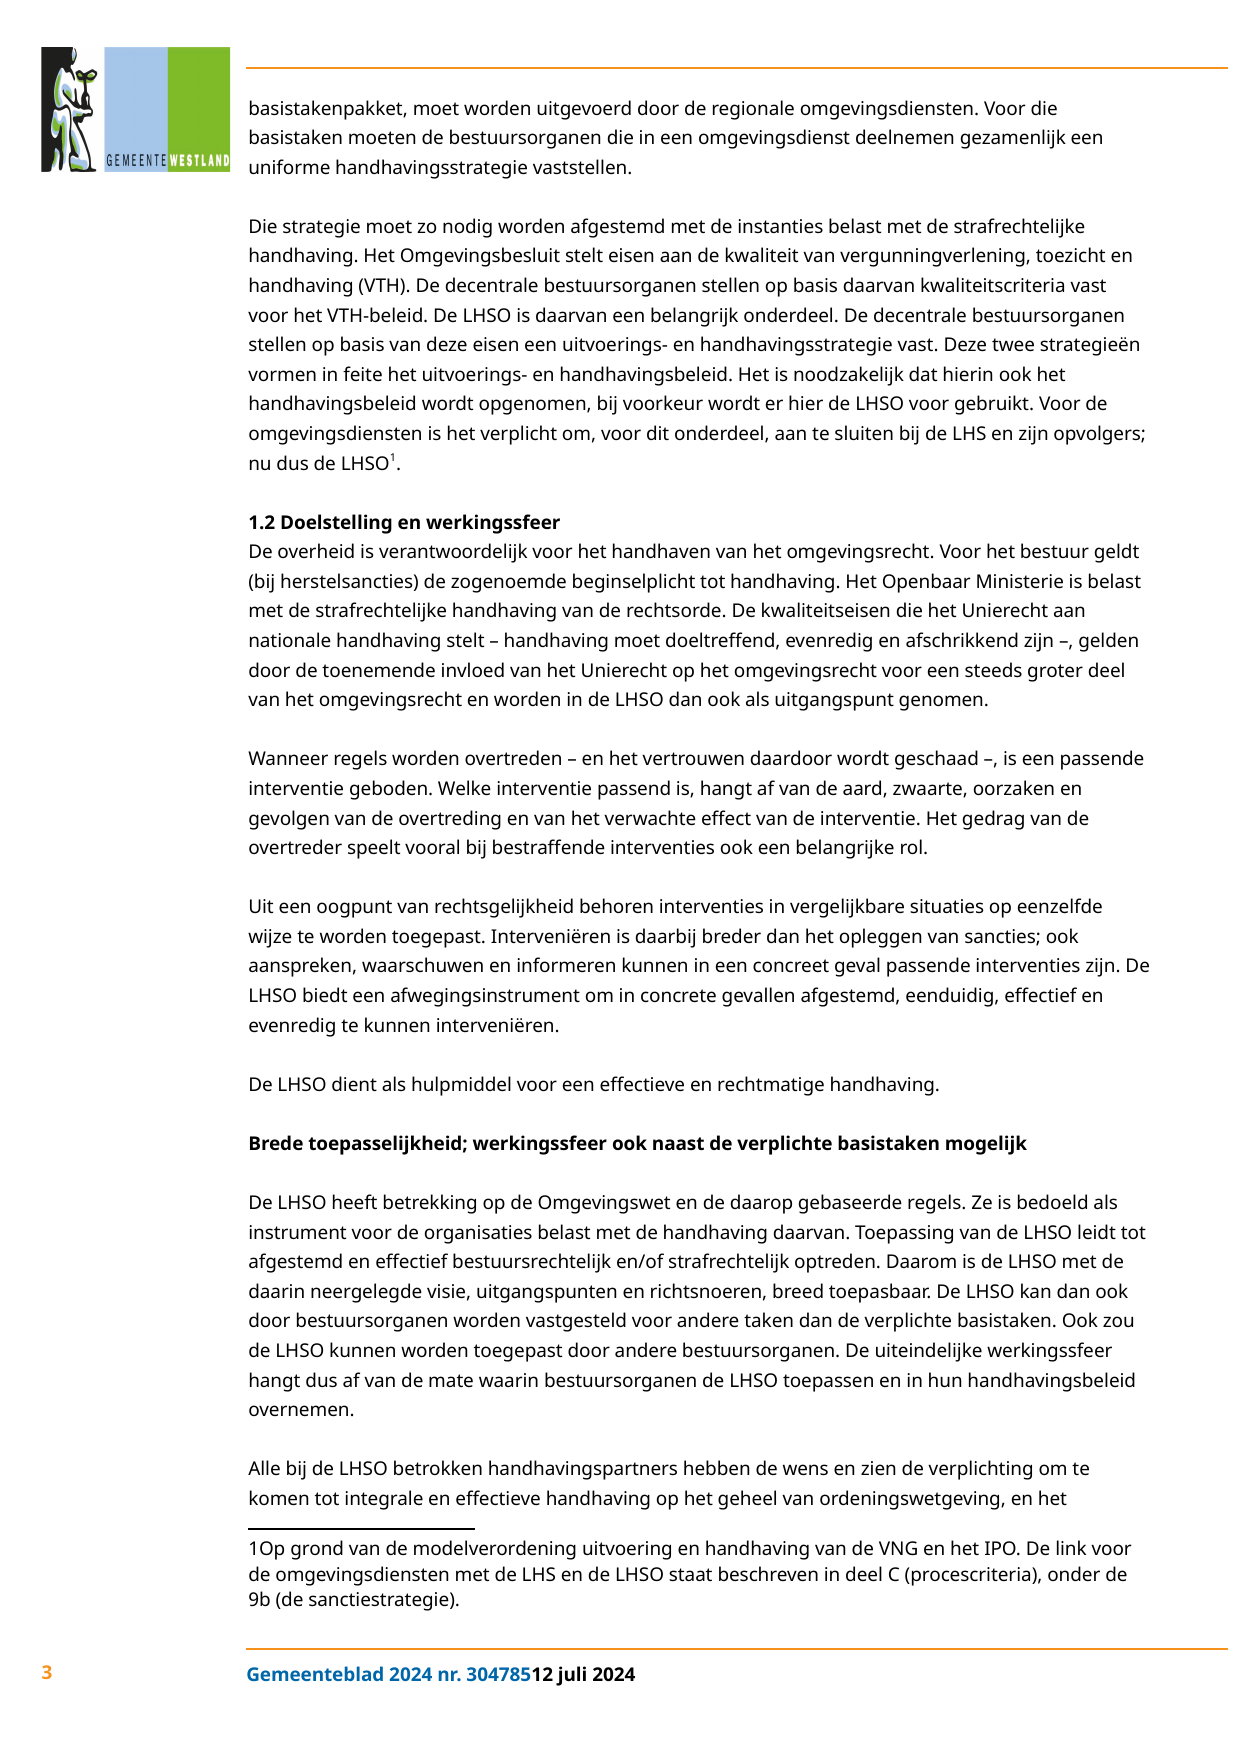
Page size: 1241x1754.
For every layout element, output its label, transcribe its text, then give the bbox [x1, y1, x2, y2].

text De LHSO dient als hulpmiddel voor een effectieve en rechtmatige handhaving. [248, 1071, 1152, 1097]
text Op grond van de modelverordening uitvoering en handhaving van de VNG en het IPO. De link voor de omgevingsdiensten met de LHS en de LHSO staat beschreven in deel C (procescriteria), onder de 9b (de sanctiestrategie). [248, 1535, 1152, 1612]
picture [41, 47, 231, 172]
text Die strategie moet zo nodig worden afgestemd met de instanties belast met de strafrechtelijke handhaving. Het Omgevingsbesluit stelt eisen aan de kwaliteit van vergunningverlening, toezicht en handhaving (VTH). De decentrale bestuursorganen stellen op basis daarvan kwaliteitscriteria vast voor het VTH-beleid. De LHSO is daarvan een belangrijk onderdeel. De decentrale bestuursorganen stellen op basis van deze eisen een uitvoerings- en handhavingsstrategie vast. Deze twee strategieën vormen in feite het uitvoerings- en handhavingsbeleid. Het is noodzakelijk dat hierin ook het handhavingsbeleid wordt opgenomen, bij voorkeur wordt er hier de LHSO voor gebruikt. Voor de omgevingsdiensten is het verplicht om, voor dit onderdeel, aan te sluiten bij de LHS en zijn opvolgers; nu dus de LHSO. [248, 213, 1152, 476]
text Brede toepasselijkheid; werkingssfeer ook naast de verplichte basistaken mogelijk [248, 1130, 1152, 1156]
text De overheid is verantwoordelijk voor het handhaven van het omgevingsrecht. Voor het bestuur geldt (bij herstelsancties) de zogenoemde beginselplicht tot handhaving. Het Openbaar Ministerie is belast met de strafrechtelijke handhaving van de rechtsorde. De kwaliteitseisen die het Unierecht aan nationale handhaving stelt – handhaving moet doeltreffend, evenredig en afschrikkend zijn –, gelden door de toenemende invloed van het Unierecht op het omgevingsrecht voor een steeds groter deel van het omgevingsrecht en worden in de LHSO dan ook als uitgangspunt genomen. [248, 538, 1152, 712]
text basistakenpakket, moet worden uitgevoerd door de regionale omgevingsdiensten. Voor die basistaken moeten de bestuursorganen die in een omgevingsdienst deelnemen gezamenlijk een uniforme handhavingsstrategie vaststellen. [248, 95, 1152, 180]
text Wanneer regels worden overtreden – en het vertrouwen daardoor wordt geschaad –, is een passende interventie geboden. Welke interventie passend is, hangt af van de aard, zwaarte, oorzaken en gevolgen van de overtreding en van het verwachte effect van de interventie. Het gedrag van de overtreder speelt vooral bij bestraffende interventies ook een belangrijke rol. [248, 746, 1152, 860]
text De LHSO heeft betrekking op de Omgevingswet en de daarop gebaseerde regels. Ze is bedoeld als instrument voor de organisaties belast met de handhaving daarvan. Toepassing van de LHSO leidt tot afgestemd en effectief bestuursrechtelijk en/of strafrechtelijk optreden. Daarom is de LHSO met de daarin neergelegde visie, uitgangspunten en richtsnoeren, breed toepasbaar. De LHSO kan dan ook door bestuursorganen worden vastgesteld voor andere taken dan de verplichte basistaken. Ook zou de LHSO kunnen worden toegepast door andere bestuursorganen. De uiteindelijke werkingssfeer hangt dus af van de mate waarin bestuursorganen de LHSO toepassen en in hun handhavingsbeleid overnemen. [248, 1189, 1152, 1422]
text Alle bij de LHSO betrokken handhavingspartners hebben de wens en zien de verplichting om te komen tot integrale en effectieve handhaving op het geheel van ordeningswetgeving, en het [248, 1456, 1152, 1511]
text Uit een oogpunt van rechtsgelijkheid behoren interventies in vergelijkbare situaties op eenzelfde wijze te worden toegepast. Interveniëren is daarbij breder dan het opleggen van sancties; ook aanspreken, waarschuwen en informeren kunnen in een concreet geval passende interventies zijn. De LHSO biedt een afwegingsinstrument om in concrete gevallen afgestemd, eenduidig, effectief en evenredig te kunnen interveniëren. [248, 893, 1152, 1038]
text 1.2 Doelstelling en werkingssfeer [248, 509, 1152, 535]
